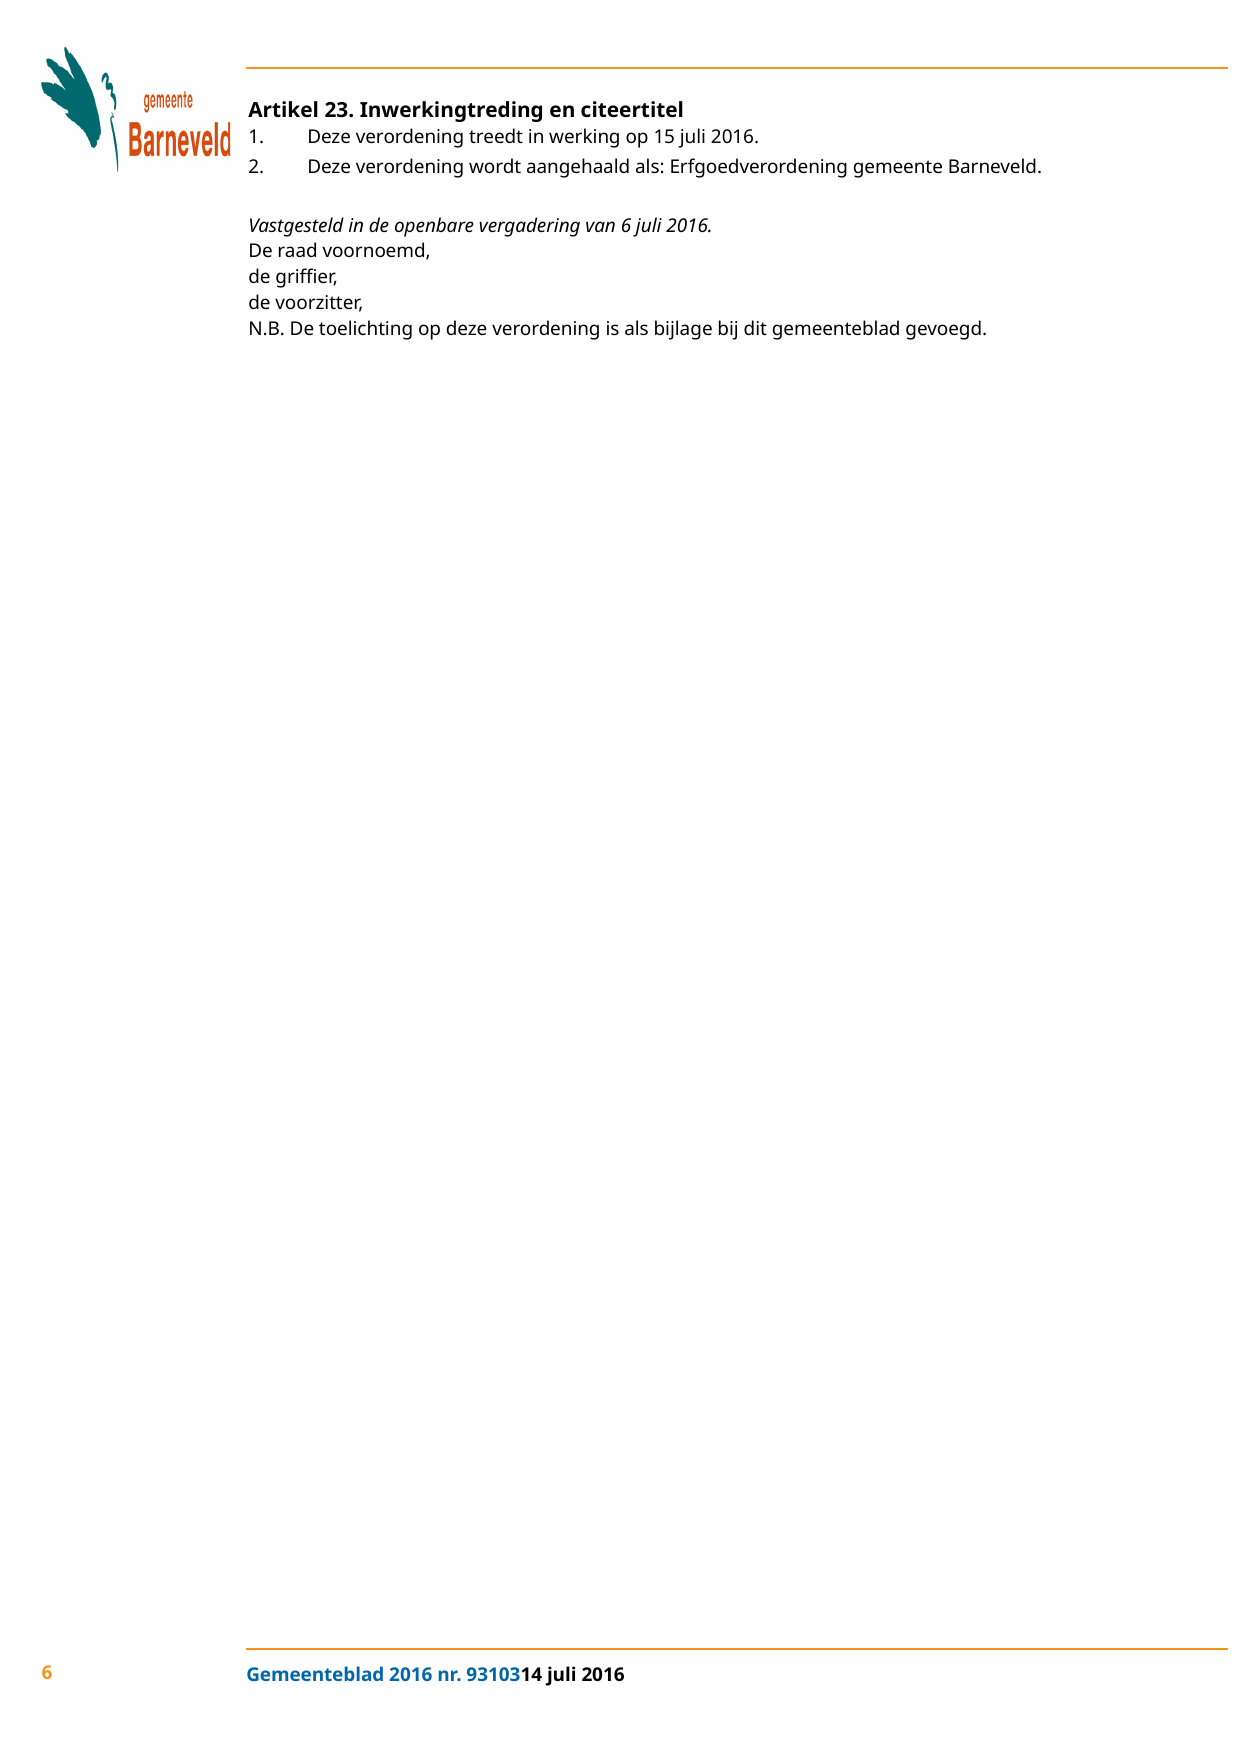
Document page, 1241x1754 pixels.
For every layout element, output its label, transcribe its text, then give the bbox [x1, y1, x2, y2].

list Deze verordening treedt in werking op 15 juli 2016. [248, 123, 1152, 149]
list Deze verordening wordt aangehaald als: Erfgoedverordening gemeente Barneveld. [248, 153, 1152, 178]
text Vastgesteld in de openbare vergadering van 6 juli 2016. [248, 212, 1152, 238]
text De raad voornoemd, [248, 238, 1152, 263]
text Artikel 23. Inwerkingtreding en citeertitel [248, 95, 1152, 123]
text de griffier, [248, 263, 1152, 289]
picture [41, 47, 231, 172]
text N.B. De toelichting op deze verordening is als bijlage bij dit gemeenteblad gevoegd. [248, 315, 1152, 341]
text de voorzitter, [248, 289, 1152, 315]
